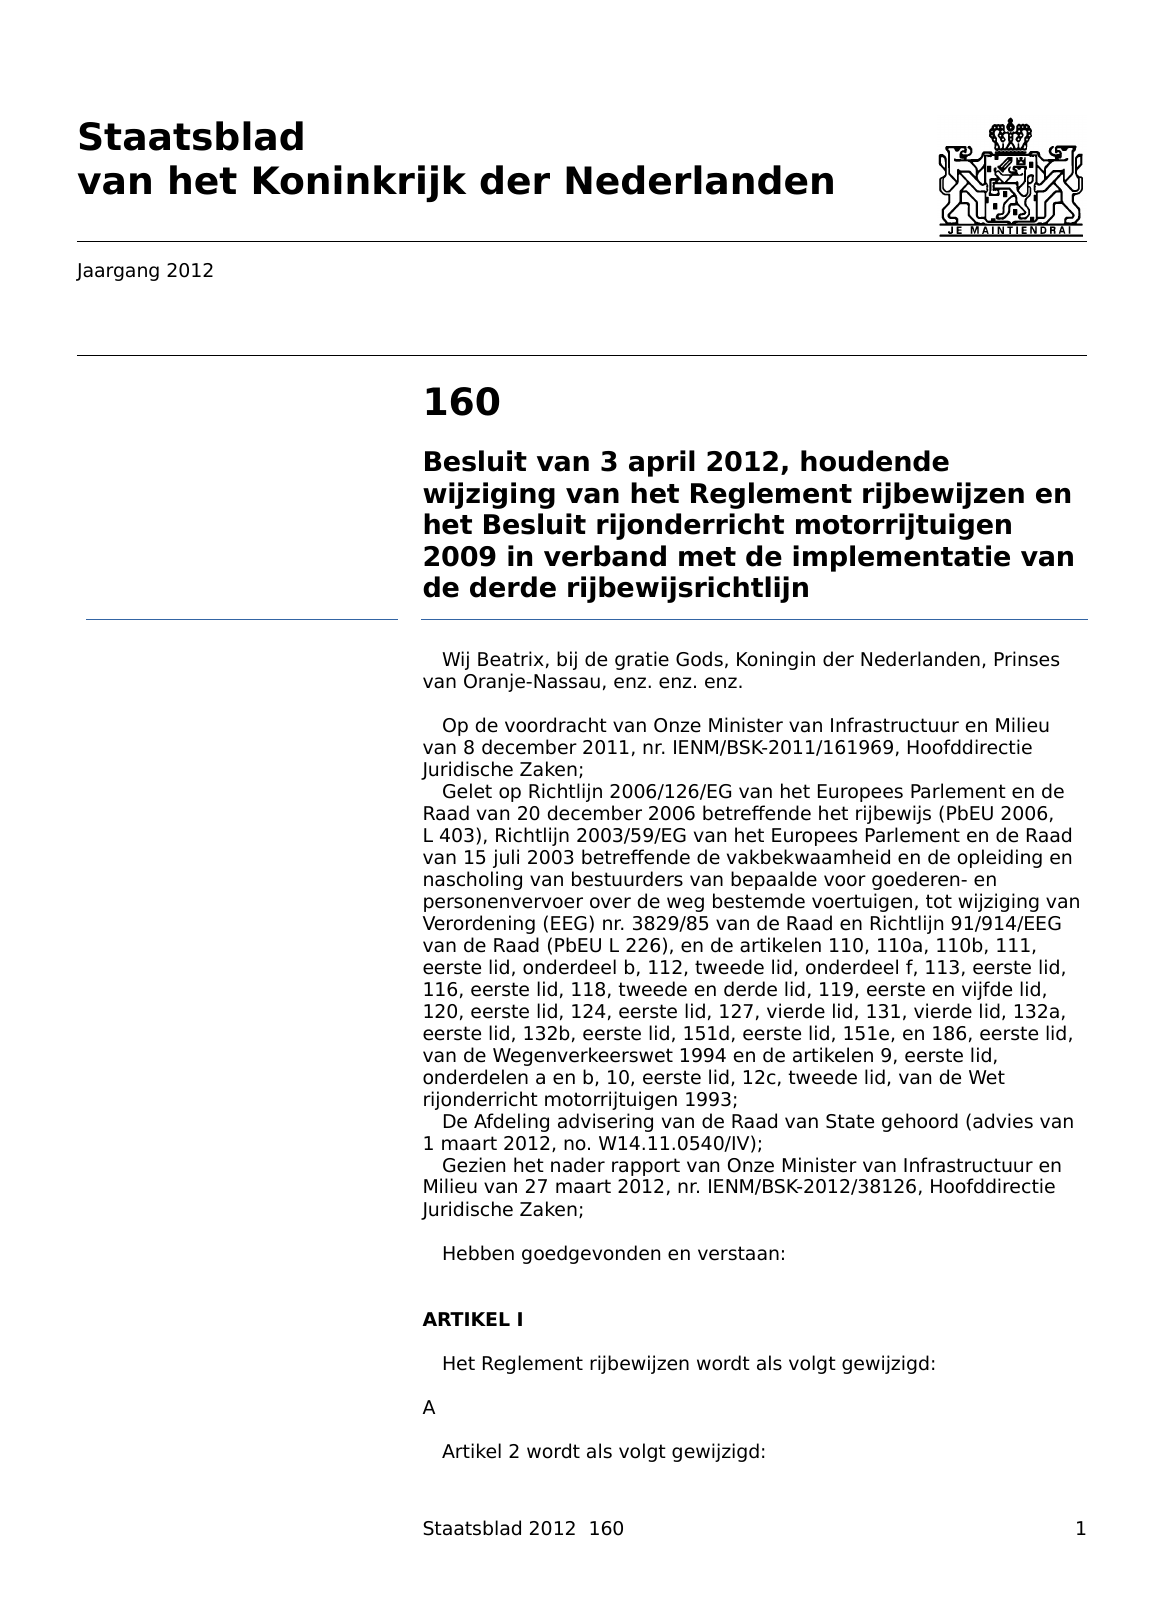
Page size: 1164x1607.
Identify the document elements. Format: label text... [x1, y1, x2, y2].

table_header Staatsblad van het Koninkrijk der Nederlanden [77, 100, 886, 241]
text Wij Beatrix, bij de gratie Gods, Koningin der Nederlanden, Prinses van Oranje-Nassau, enz. enz. enz. [422, 649, 1087, 693]
text Gelet op Richtlijn 2006/126/EG van het Europees Parlement en de Raad van 20 december 2006 betreffende het rijbewijs (PbEU 2006, L 403), Richtlijn 2003/59/EG van het Europees Parlement en de Raad van 15 juli 2003 betreffende de vakbekwaamheid en de opleiding en nascholing van bestuurders van bepaalde voor goederen- en personenvervoer over de weg bestemde voertuigen, tot wijziging van Verordening (EEG) nr. 3829/85 van de Raad en Richtlijn 91/914/EEG van de Raad (PbEU L 226), en de artikelen 110, 110a, 110b, 111, eerste lid, onderdeel b, 112, tweede lid, onderdeel f, 113, eerste lid, 116, eerste lid, 118, tweede en derde lid, 119, eerste en vijfde lid, 120, eerste lid, 124, eerste lid, 127, vierde lid, 131, vierde lid, 132a, eerste lid, 132b, eerste lid, 151d, eerste lid, 151e, en 186, eerste lid, van de Wegenverkeerswet 1994 en de artikelen 9, eerste lid, onderdelen a en b, 10, eerste lid, 12c, tweede lid, van de Wet rijonderricht motorrijtuigen 1993; [422, 781, 1087, 1111]
text Het Reglement rijbewijzen wordt als volgt gewijzigd: [422, 1353, 1087, 1375]
text Gezien het nader rapport van Onze Minister van Infrastructuur en Milieu van 27 maart 2012, nr. IENM/BSK-2012/38126, Hoofddirectie Juridische Zaken; [422, 1154, 1087, 1220]
text A [422, 1397, 1087, 1419]
subtitle ARTIKEL I [422, 1309, 1087, 1331]
text De Afdeling advisering van de Raad van State gehoord (advies van 1 maart 2012, no. W14.11.0540/IV); [422, 1111, 1087, 1154]
text Op de voordracht van Onze Minister van Infrastructuur en Milieu van 8 december 2011, nr. IENM/BSK-2011/161969, Hoofddirectie Juridische Zaken; [422, 715, 1087, 781]
table_cell Jaargang 2012 [77, 242, 1087, 355]
text Besluit van 3 april 2012, houdende wijziging van het Reglement rijbewijzen en het Besluit rijonderricht motorrijtuigen 2009 in verband met de implementatie van de derde rijbewijsrichtlijn [422, 447, 1087, 604]
picture [936, 115, 1087, 240]
text Hebben goedgevonden en verstaan: [422, 1243, 1087, 1264]
table_header [886, 100, 1087, 241]
text Artikel 2 wordt als volgt gewijzigd: [422, 1441, 1087, 1463]
subtitle 160 [422, 381, 1087, 424]
